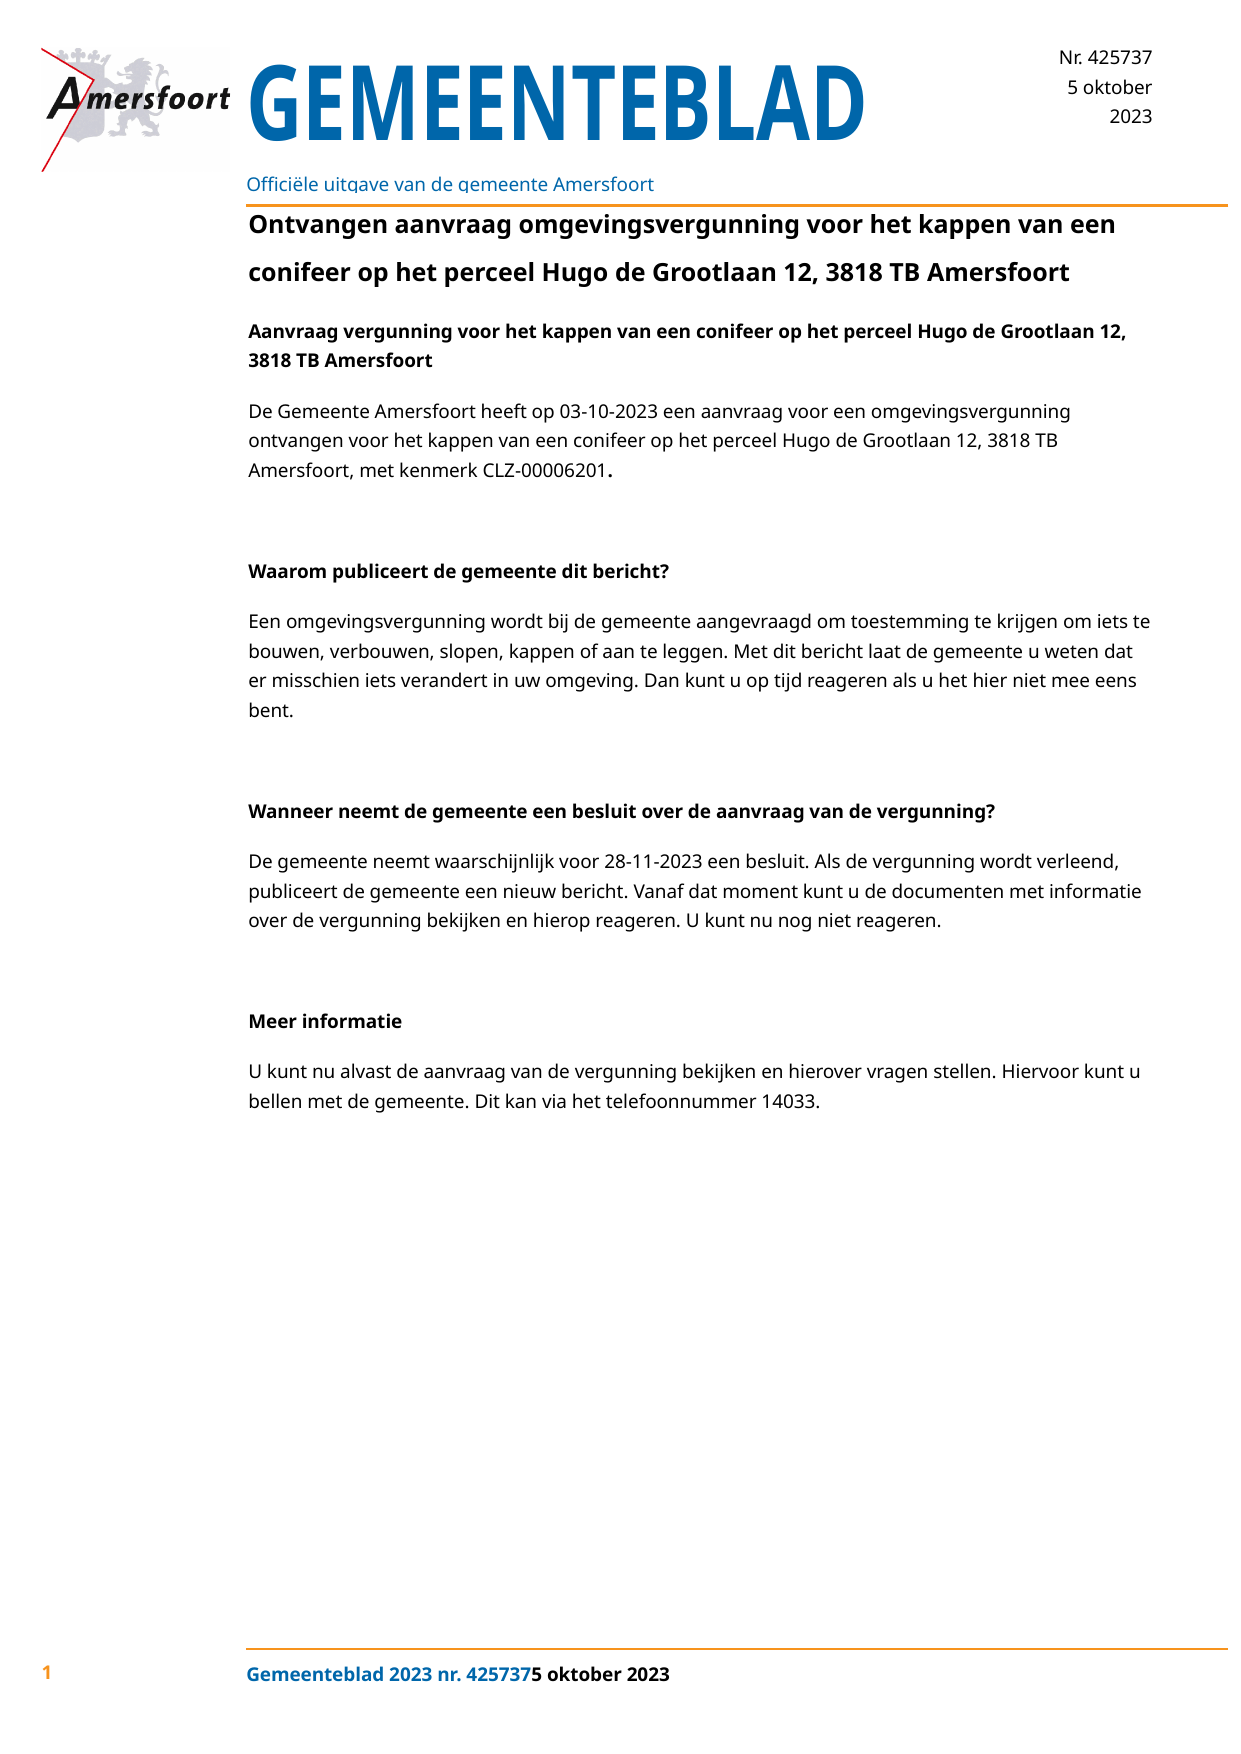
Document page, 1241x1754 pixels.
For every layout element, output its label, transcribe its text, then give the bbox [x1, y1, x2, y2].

text De Gemeente Amersfoort heeft op 03-10-2023 een aanvraag voor een omgevingsvergunning ontvangen voor het kappen van een conifeer op het perceel Hugo de Grootlaan 12, 3818 TB Amersfoort, met kenmerk CLZ-00006201. [248, 398, 1152, 483]
text Waarom publiceert de gemeente dit bericht? [248, 558, 1152, 584]
text U kunt nu alvast de aanvraag van de vergunning bekijken en hierover vragen stellen. Hiervoor kunt u bellen met de gemeente. Dit kan via het telefoonnummer 14033. [248, 1059, 1152, 1114]
picture [41, 47, 231, 172]
text Een omgevingsvergunning wordt bij de gemeente aangevraagd om toestemming te krijgen om iets te bouwen, verbouwen, slopen, kappen of aan te leggen. Met dit bericht laat de gemeente u weten dat er misschien iets verandert in uw omgeving. Dan kunt u op tijd reageren als u het hier niet mee eens bent. [248, 608, 1152, 723]
text Wanneer neemt de gemeente een besluit over de aanvraag van de vergunning? [248, 798, 1152, 824]
text De gemeente neemt waarschijnlijk voor 28-11-2023 een besluit. Als de vergunning wordt verleend, publiceert de gemeente een nieuw bericht. Vanaf dat moment kunt u de documenten met informatie over de vergunning bekijken en hierop reageren. U kunt nu nog niet reageren. [248, 848, 1152, 933]
text Meer informatie [248, 1008, 1152, 1034]
text Aanvraag vergunning voor het kappen van een conifeer op het perceel Hugo de Grootlaan 12, 3818 TB Amersfoort [248, 318, 1152, 373]
text Ontvangen aanvraag omgevingsvergunning voor het kappen van een conifeer op het perceel Hugo de Grootlaan 12, 3818 TB Amersfoort [248, 207, 1152, 288]
